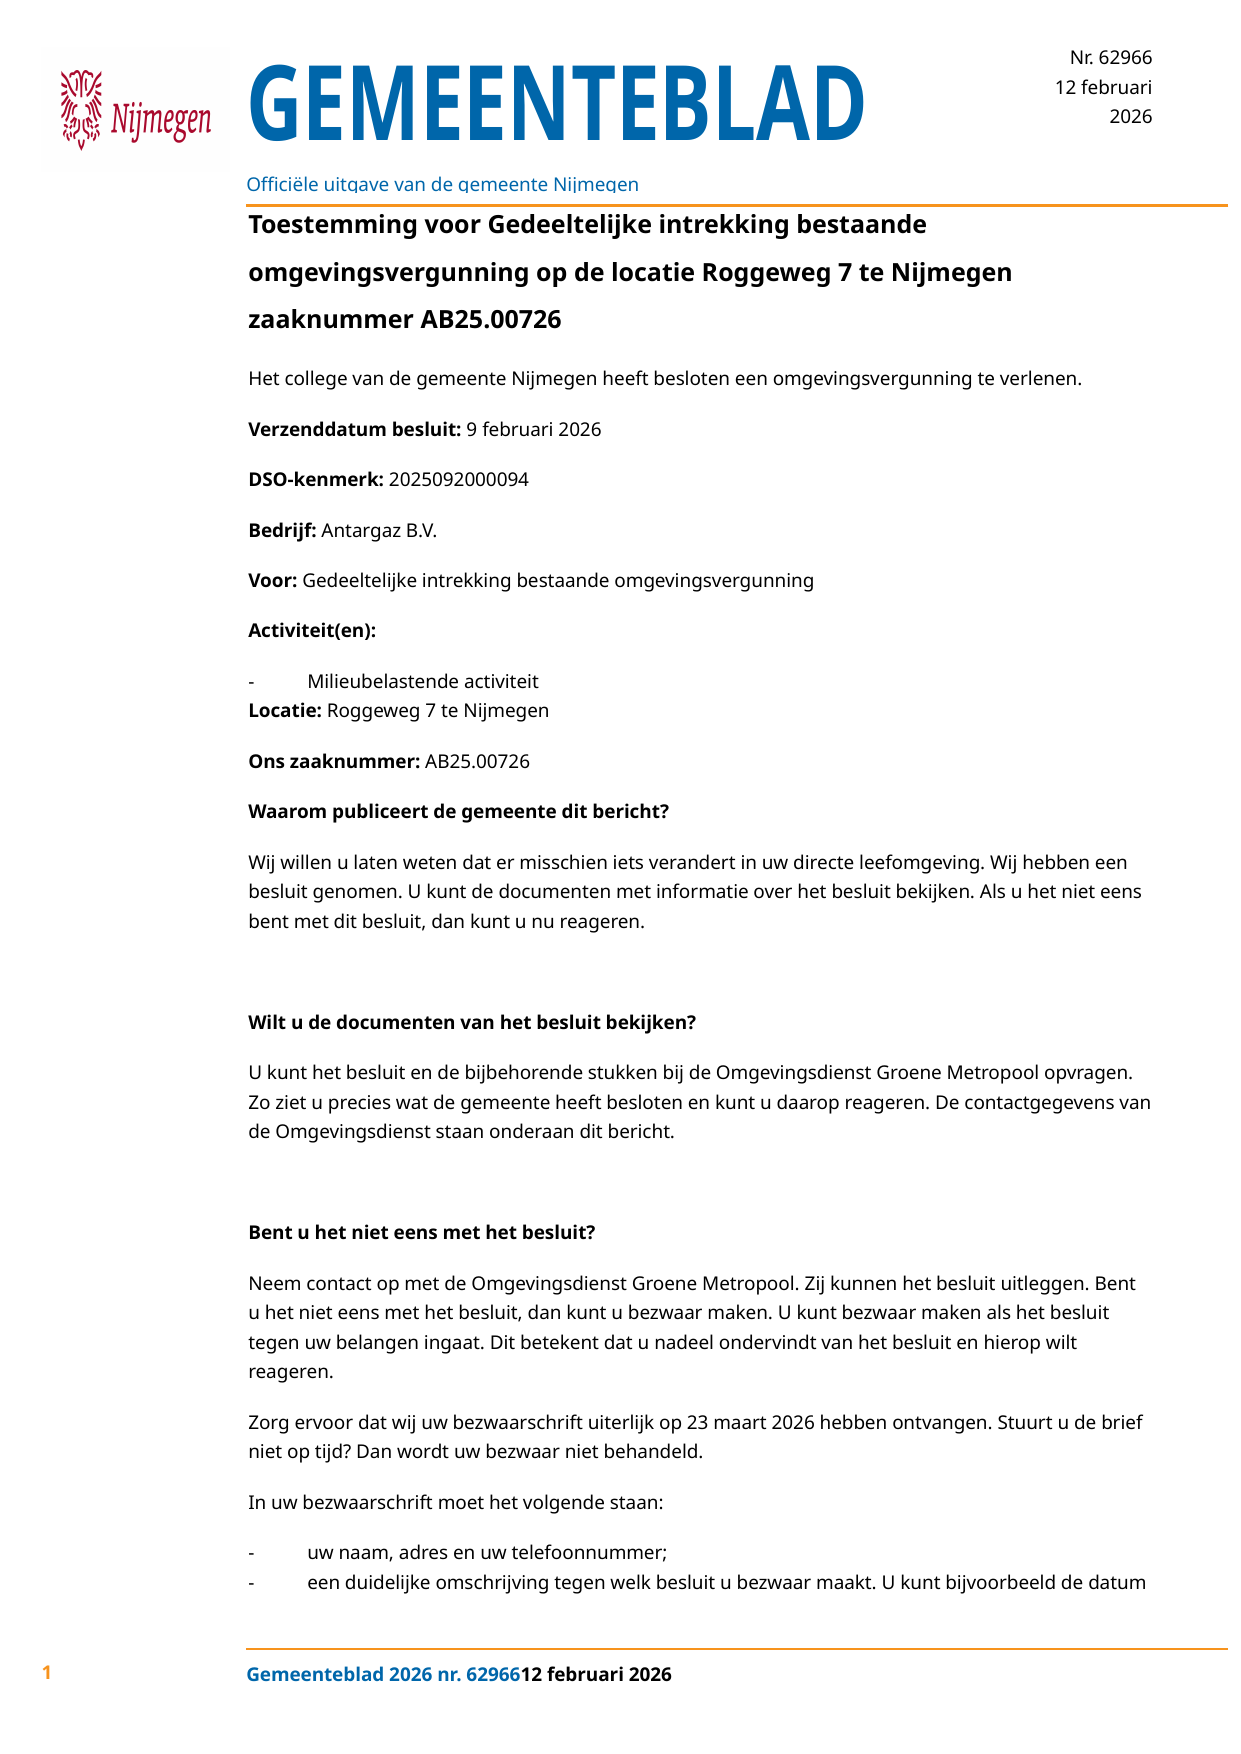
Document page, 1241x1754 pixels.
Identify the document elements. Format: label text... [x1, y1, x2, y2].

picture [41, 47, 231, 172]
text Toestemming voor Gedeeltelijke intrekking bestaande omgevingsvergunning op de locatie Roggeweg 7 te Nijmegen zaaknummer AB25.00726 [248, 207, 1152, 336]
text Locatie: Roggeweg 7 te Nijmegen [248, 698, 1152, 723]
text Bedrijf: Antargaz B.V. [248, 517, 1152, 542]
text Bent u het niet eens met het besluit? [248, 1219, 1152, 1245]
text Wij willen u laten weten dat er misschien iets verandert in uw directe leefomgeving. Wij hebben een besluit genomen. U kunt de documenten met informatie over het besluit bekijken. Als u het niet eens bent met dit besluit, dan kunt u nu reageren. [248, 849, 1152, 934]
text U kunt het besluit en de bijbehorende stukken bij de Omgevingsdienst Groene Metropool opvragen. Zo ziet u precies wat de gemeente heeft besloten en kunt u daarop reageren. De contactgegevens van de Omgevingsdienst staan onderaan dit bericht. [248, 1059, 1152, 1144]
text Verzenddatum besluit: 9 februari 2026 [248, 416, 1152, 442]
text Waarom publiceert de gemeente dit bericht? [248, 798, 1152, 824]
text In uw bezwaarschrift moet het volgende staan: [248, 1489, 1152, 1514]
text Voor: Gedeeltelijke intrekking bestaande omgevingsvergunning [248, 567, 1152, 593]
list Milieubelastende activiteit [248, 668, 1152, 694]
text Het college van de gemeente Nijmegen heeft besloten een omgevingsvergunning te verlenen. [248, 366, 1152, 391]
text Activiteit(en): [248, 618, 1152, 643]
text DSO-kenmerk: 2025092000094 [248, 466, 1152, 492]
list een duidelijke omschrijving tegen welk besluit u bezwaar maakt. U kunt bijvoorbeeld de datum [248, 1569, 1152, 1594]
text Wilt u de documenten van het besluit bekijken? [248, 1009, 1152, 1034]
text Neem contact op met de Omgevingsdienst Groene Metropool. Zij kunnen het besluit uitleggen. Bent u het niet eens met het besluit, dan kunt u bezwaar maken. U kunt bezwaar maken als het besluit tegen uw belangen ingaat. Dit betekent dat u nadeel ondervindt van het besluit en hierop wilt reageren. [248, 1270, 1152, 1384]
list uw naam, adres en uw telefoonnummer; [248, 1539, 1152, 1565]
text Zorg ervoor dat wij uw bezwaarschrift uiterlijk op 23 maart 2026 hebben ontvangen. Stuurt u de brief niet op tijd? Dan wordt uw bezwaar niet behandeld. [248, 1409, 1152, 1464]
text Ons zaaknummer: AB25.00726 [248, 748, 1152, 774]
